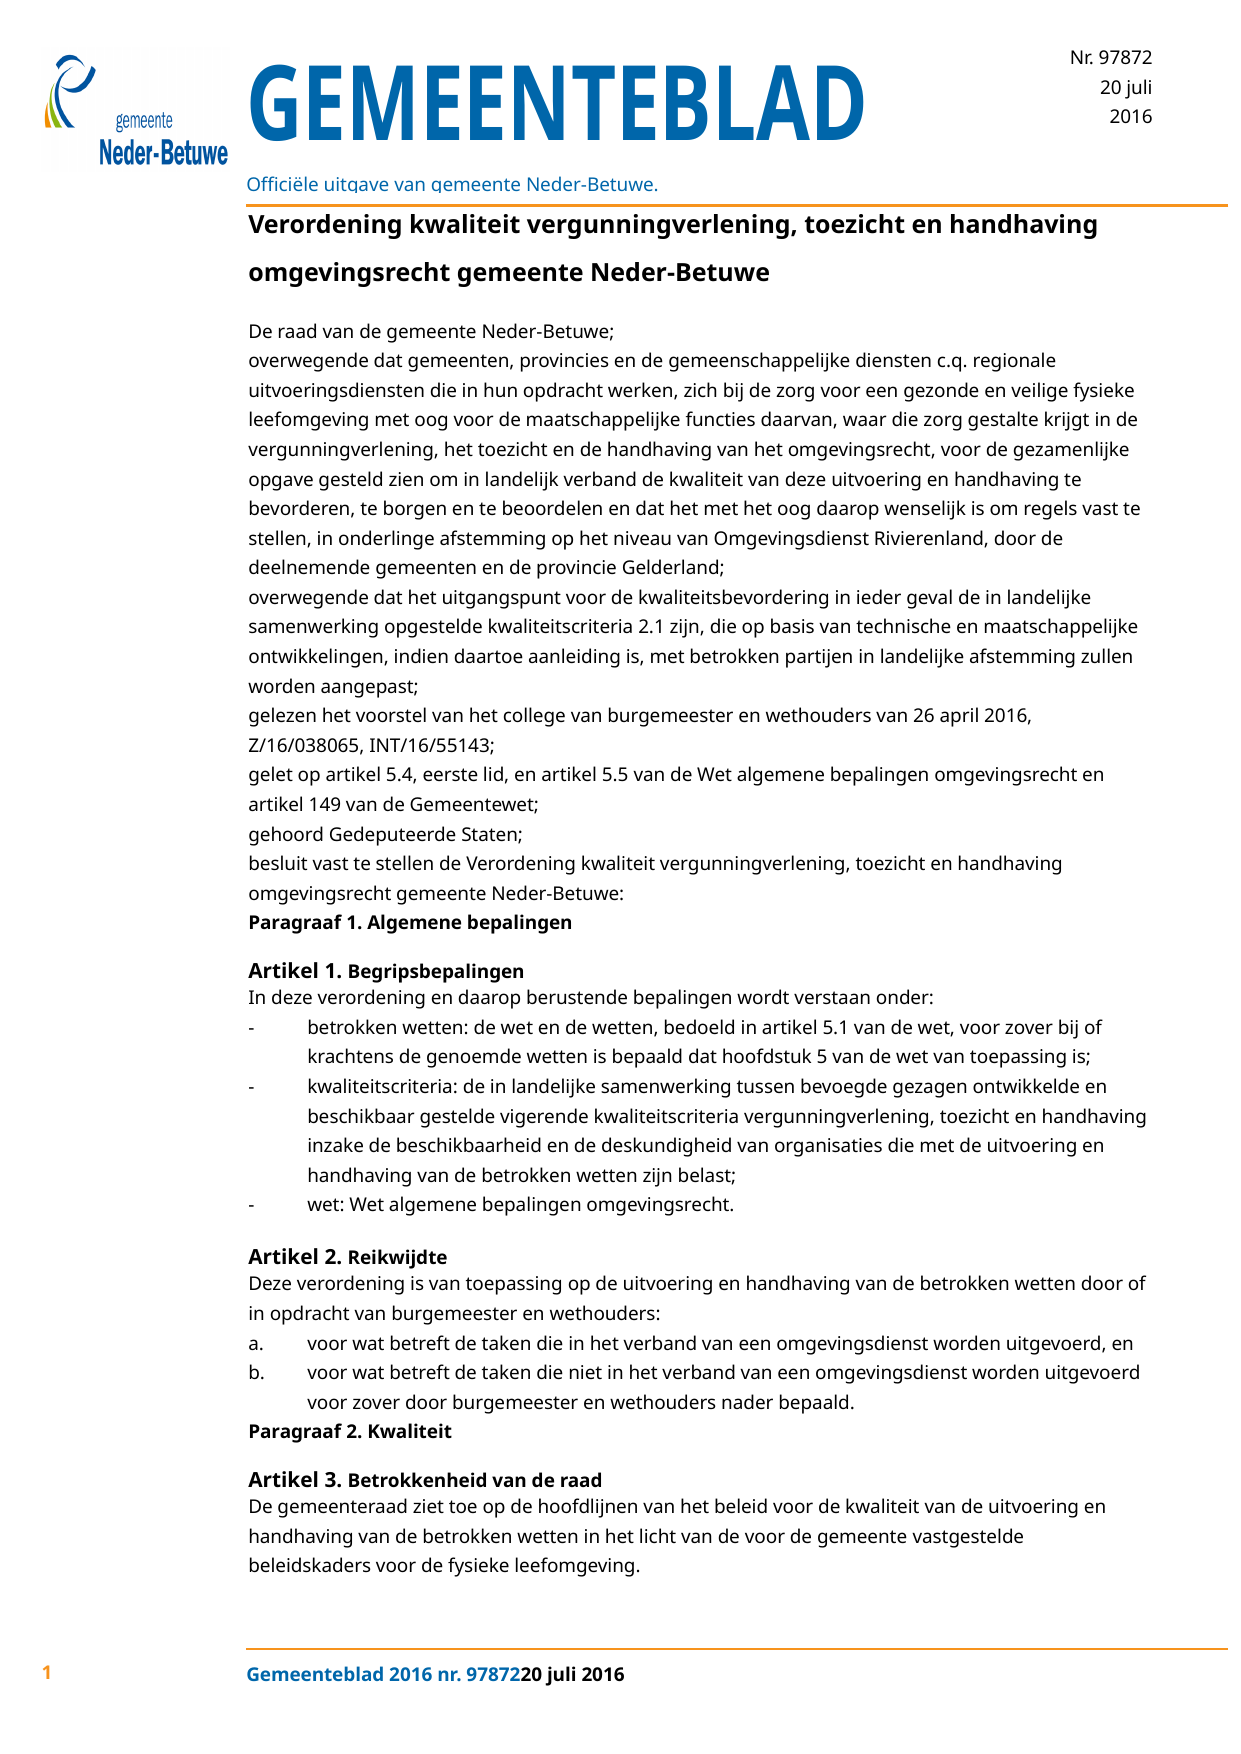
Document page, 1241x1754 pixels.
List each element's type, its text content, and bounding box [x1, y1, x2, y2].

list betrokken wetten: de wet en de wetten, bedoeld in artikel 5.1 van de wet, voor zover bij of krachtens de genoemde wetten is bepaald dat hoofdstuk 5 van de wet van toepassing is; [248, 1014, 1152, 1069]
text gehoord Gedeputeerde Staten; [248, 821, 1152, 847]
list voor wat betreft de taken die in het verband van een omgevingsdienst worden uitgevoerd, en [248, 1330, 1152, 1355]
text Paragraaf 1. Algemene bepalingen [248, 909, 1152, 935]
text overwegende dat gemeenten, provincies en de gemeenschappelijke diensten c.q. regionale uitvoeringsdiensten die in hun opdracht werken, zich bij de zorg voor een gezonde en veilige fysieke leefomgeving met oog voor de maatschappelijke functies daarvan, waar die zorg gestalte krijgt in de vergunningverlening, het toezicht en de handhaving van het omgevingsrecht, voor de gezamenlijke opgave gesteld zien om in landelijk verband de kwaliteit van deze uitvoering en handhaving te bevorderen, te borgen en te beoordelen en dat het met het oog daarop wenselijk is om regels vast te stellen, in onderlinge afstemming op het niveau van Omgevingsdienst Rivierenland, door de deelnemende gemeenten en de provincie Gelderland; [248, 347, 1152, 580]
text Artikel 1. Begripsbepalingen [248, 956, 1152, 984]
text gelezen het voorstel van het college van burgemeester en wethouders van 26 april 2016, Z/16/038065, INT/16/55143; [248, 702, 1152, 758]
text gelet op artikel 5.4, eerste lid, en artikel 5.5 van de Wet algemene bepalingen omgevingsrecht en artikel 149 van de Gemeentewet; [248, 762, 1152, 817]
text besluit vast te stellen de Verordening kwaliteit vergunningverlening, toezicht en handhaving omgevingsrecht gemeente Neder-Betuwe: [248, 850, 1152, 906]
list wet: Wet algemene bepalingen omgevingsrecht. [248, 1192, 1152, 1217]
text De raad van de gemeente Neder-Betuwe; [248, 318, 1152, 344]
text Artikel 2. Reikwijdte [248, 1242, 1152, 1271]
list voor wat betreft de taken die niet in het verband van een omgevingsdienst worden uitgevoerd voor zover door burgemeester en wethouders nader bepaald. [248, 1359, 1152, 1414]
text Paragraaf 2. Kwaliteit [248, 1418, 1152, 1444]
text De gemeenteraad ziet toe op de hoofdlijnen van het beleid voor de kwaliteit van de uitvoering en handhaving van de betrokken wetten in het licht van de voor de gemeente vastgestelde beleidskaders voor de fysieke leefomgeving. [248, 1493, 1152, 1578]
text Verordening kwaliteit vergunningverlening, toezicht en handhaving omgevingsrecht gemeente Neder-Betuwe [248, 207, 1152, 288]
text Deze verordening is van toepassing op de uitvoering en handhaving van de betrokken wetten door of in opdracht van burgemeester en wethouders: [248, 1271, 1152, 1326]
text In deze verordening en daarop berustende bepalingen wordt verstaan onder: [248, 984, 1152, 1010]
text overwegende dat het uitgangspunt voor de kwaliteitsbevordering in ieder geval de in landelijke samenwerking opgestelde kwaliteitscriteria 2.1 zijn, die op basis van technische en maatschappelijke ontwikkelingen, indien daartoe aanleiding is, met betrokken partijen in landelijke afstemming zullen worden aangepast; [248, 584, 1152, 699]
text Artikel 3. Betrokkenheid van de raad [248, 1465, 1152, 1493]
list kwaliteitscriteria: de in landelijke samenwerking tussen bevoegde gezagen ontwikkelde en beschikbaar gestelde vigerende kwaliteitscriteria vergunningverlening, toezicht en handhaving inzake de beschikbaarheid en de deskundigheid van organisaties die met de uitvoering en handhaving van de betrokken wetten zijn belast; [248, 1073, 1152, 1188]
picture [41, 47, 231, 172]
